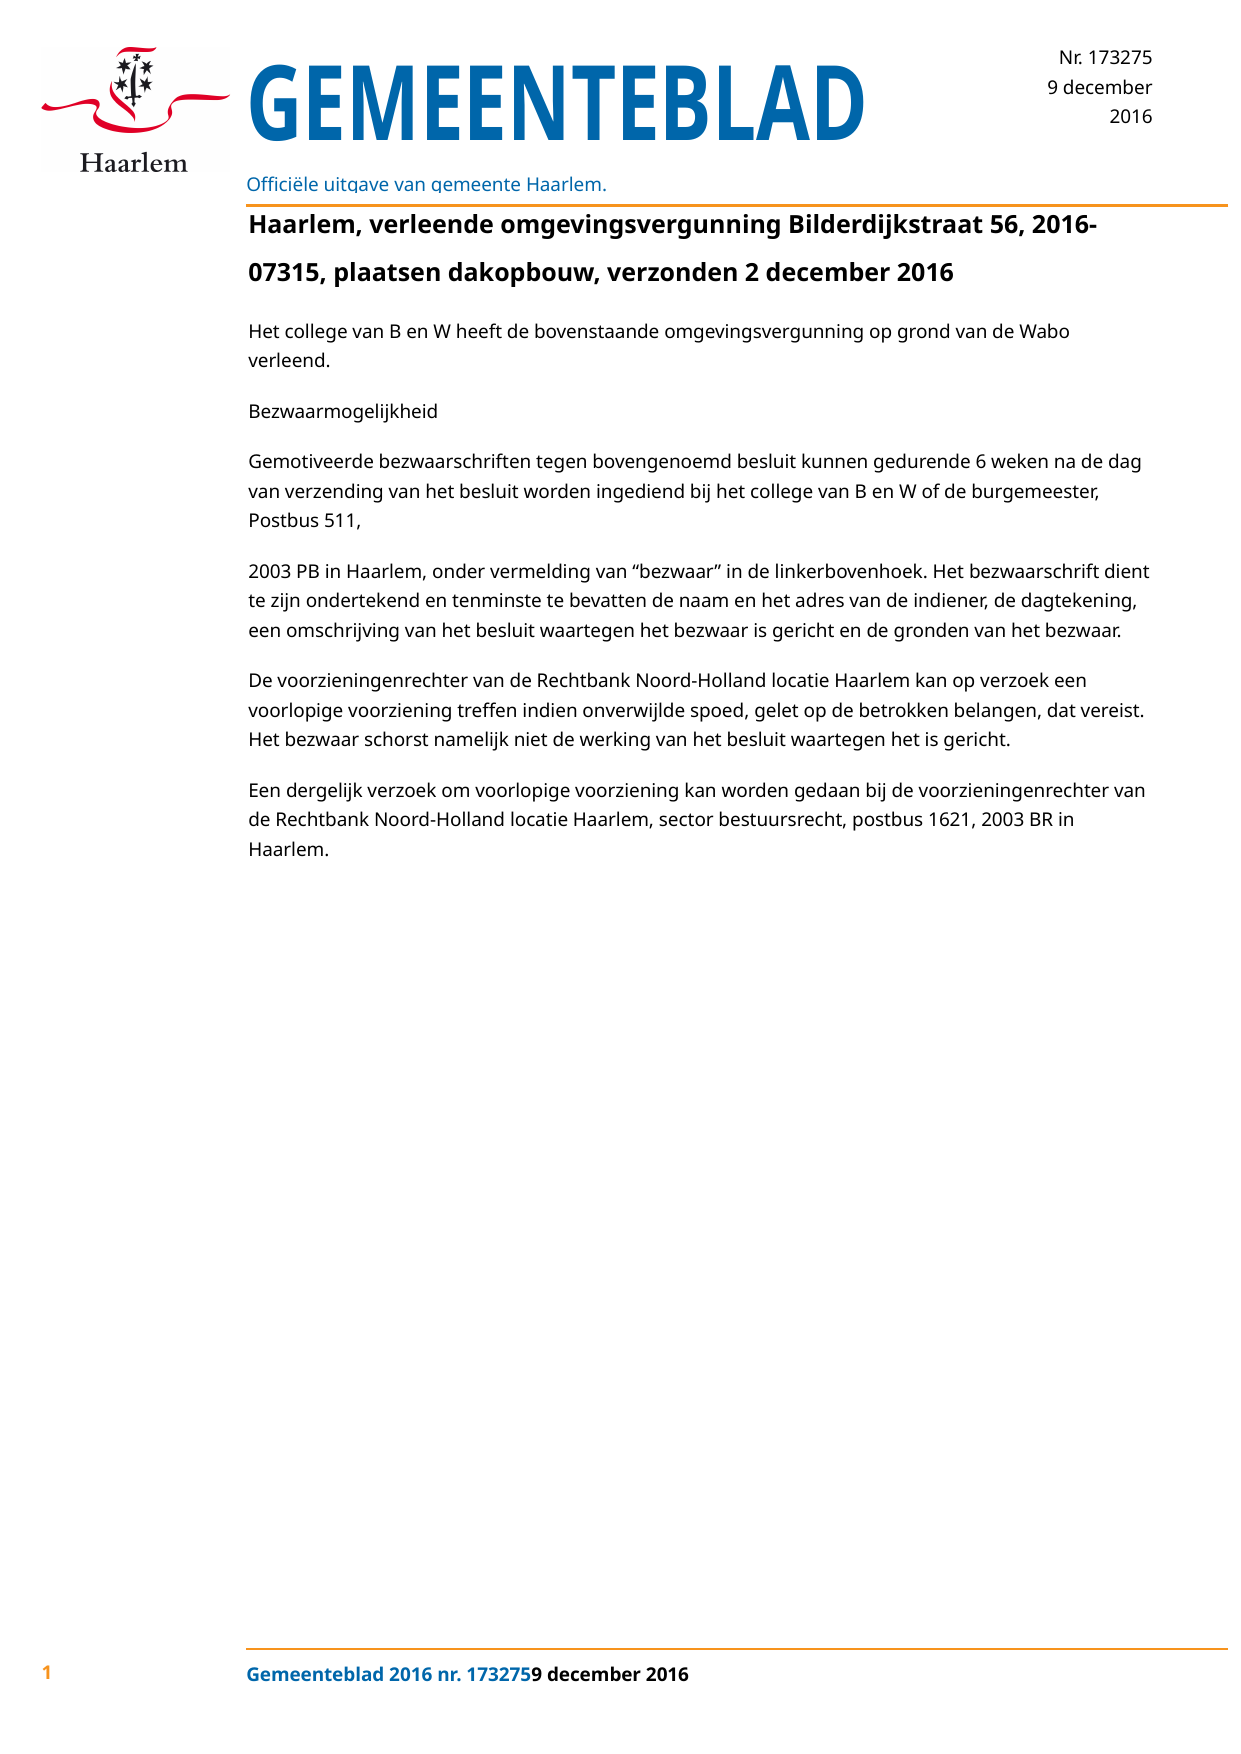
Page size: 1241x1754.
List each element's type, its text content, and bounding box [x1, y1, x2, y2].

picture [41, 47, 231, 172]
text Een dergelijk verzoek om voorlopige voorziening kan worden gedaan bij de voorzieningenrechter van de Rechtbank Noord-Holland locatie Haarlem, sector bestuursrecht, postbus 1621, 2003 BR in Haarlem. [248, 777, 1152, 862]
text Het college van B en W heeft de bovenstaande omgevingsvergunning op grond van de Wabo verleend. [248, 318, 1152, 373]
text Haarlem, verleende omgevingsvergunning Bilderdijkstraat 56, 2016-07315, plaatsen dakopbouw, verzonden 2 december 2016 [248, 207, 1152, 288]
text De voorzieningenrechter van de Rechtbank Noord-Holland locatie Haarlem kan op verzoek een voorlopige voorziening treffen indien onverwijlde spoed, gelet op de betrokken belangen, dat vereist. Het bezwaar schorst namelijk niet de werking van het besluit waartegen het is gericht. [248, 667, 1152, 752]
text 2003 PB in Haarlem, onder vermelding van “bezwaar” in de linkerbovenhoek. Het bezwaarschrift dient te zijn ondertekend en tenminste te bevatten de naam en het adres van de indiener, de dagtekening, een omschrijving van het besluit waartegen het bezwaar is gericht en de gronden van het bezwaar. [248, 558, 1152, 643]
text Bezwaarmogelijkheid [248, 398, 1152, 424]
text Gemotiveerde bezwaarschriften tegen bovengenoemd besluit kunnen gedurende 6 weken na de dag van verzending van het besluit worden ingediend bij het college van B en W of de burgemeester, Postbus 511, [248, 448, 1152, 533]
